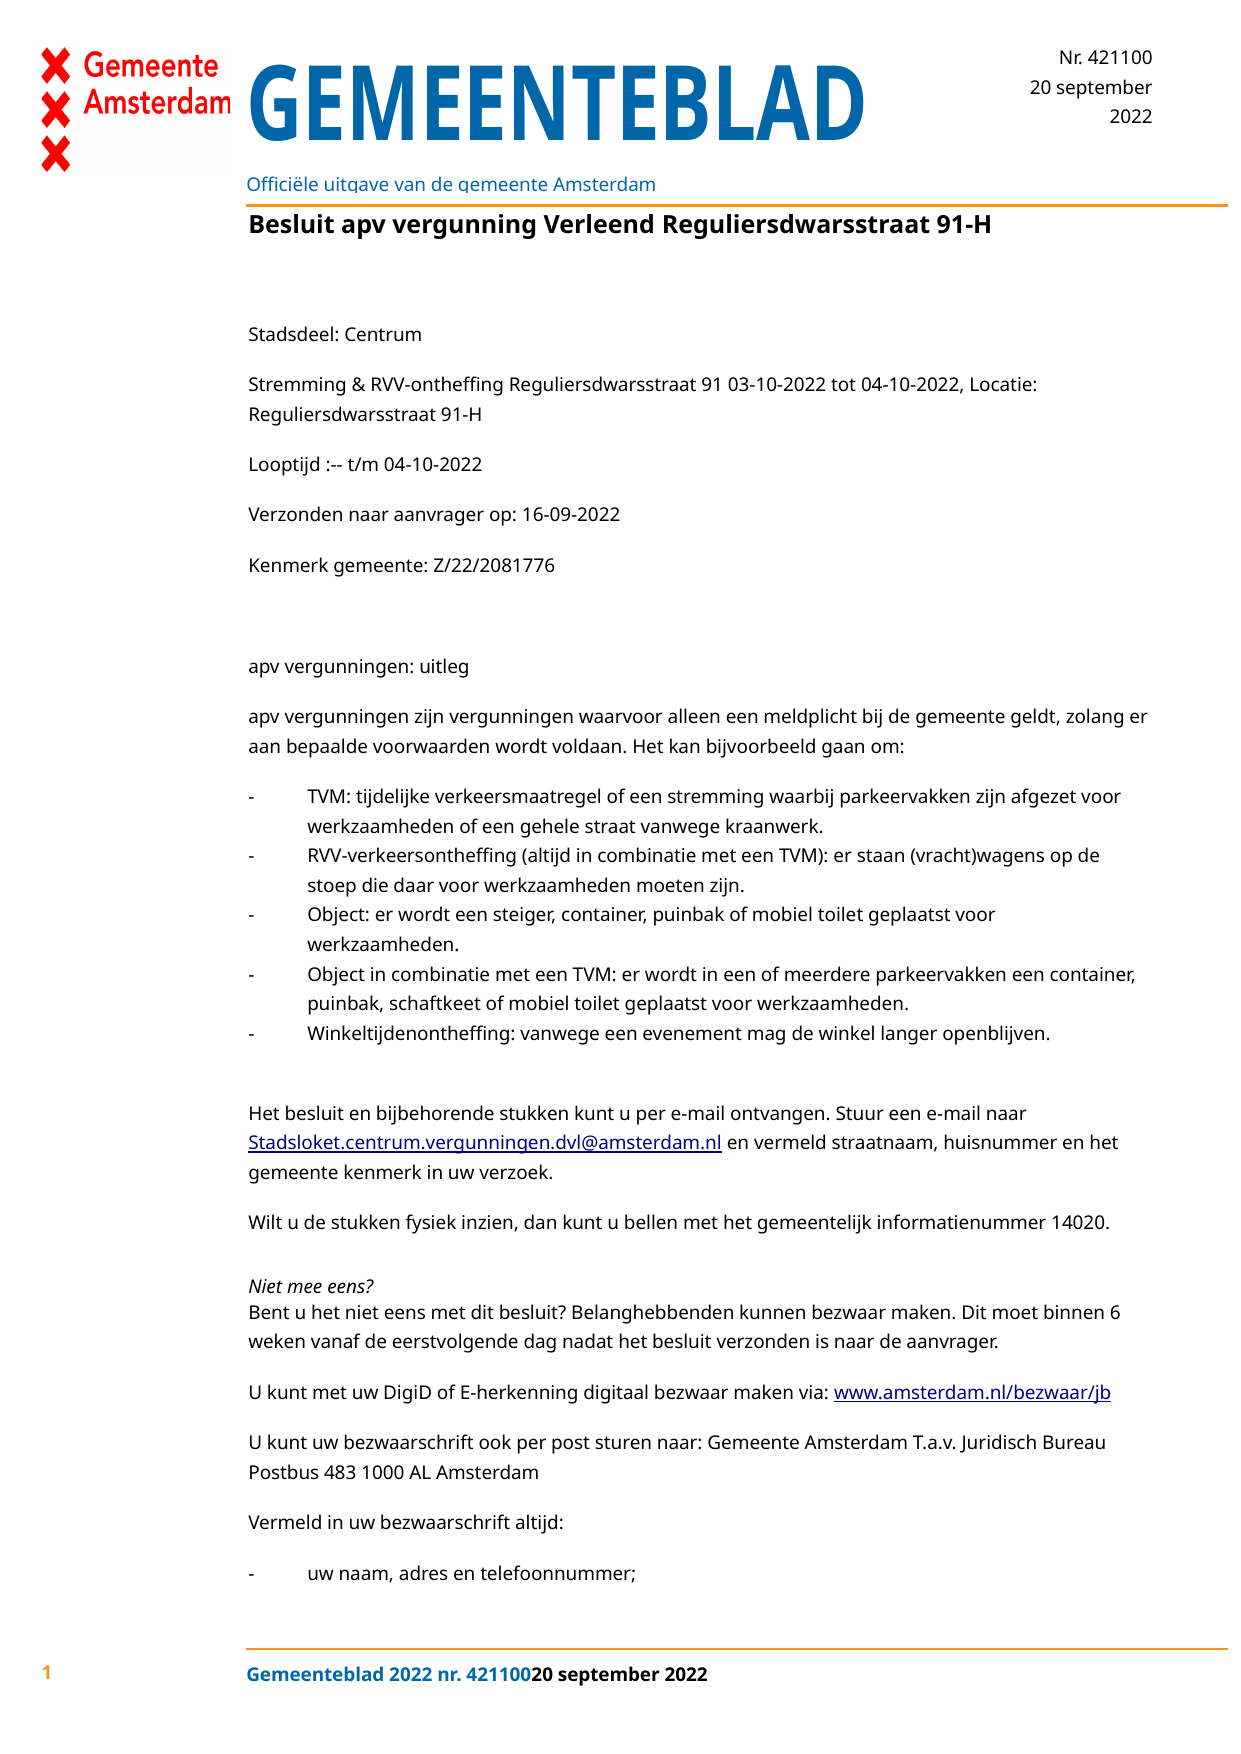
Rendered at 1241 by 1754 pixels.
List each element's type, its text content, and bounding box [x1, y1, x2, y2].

list uw naam, adres en telefoonnummer; [248, 1560, 1152, 1586]
text Looptijd :-- t/m 04-10-2022 [248, 451, 1152, 477]
text Besluit apv vergunning Verleend Reguliersdwarsstraat 91-H [248, 207, 1152, 241]
list Winkeltijdenontheffing: vanwege een evenement mag de winkel langer openblijven. [248, 1020, 1152, 1046]
list Object in combinatie met een TVM: er wordt in een of meerdere parkeervakken een container, puinbak, schaftkeet of mobiel toilet geplaatst voor werkzaamheden. [248, 961, 1152, 1016]
text Het besluit en bijbehorende stukken kunt u per e-mail ontvangen. Stuur een e-mail naar Stadsloket.centrum.vergunningen.dvl@amsterdam.nl en vermeld straatnaam, huisnummer en het gemeente kenmerk in uw verzoek. [248, 1100, 1152, 1185]
text Bent u het niet eens met dit besluit? Belanghebbenden kunnen bezwaar maken. Dit moet binnen 6 weken vanaf de eerstvolgende dag nadat het besluit verzonden is naar de aanvrager. [248, 1299, 1152, 1354]
list RVV-verkeersontheffing (altijd in combinatie met een TVM): er staan (vracht)wagens op de stoep die daar voor werkzaamheden moeten zijn. [248, 842, 1152, 898]
text Niet mee eens? [248, 1273, 1152, 1299]
text Verzonden naar aanvrager op: 16-09-2022 [248, 502, 1152, 527]
text apv vergunningen: uitleg [248, 653, 1152, 678]
list Object: er wordt een steiger, container, puinbak of mobiel toilet geplaatst voor werkzaamheden. [248, 902, 1152, 957]
text Stadsdeel: Centrum [248, 321, 1152, 346]
text Stremming & RVV-ontheffing Reguliersdwarsstraat 91 03-10-2022 tot 04-10-2022, Locatie: Reguliersdwarsstraat 91-H [248, 371, 1152, 426]
text Kenmerk gemeente: Z/22/2081776 [248, 552, 1152, 578]
text Wilt u de stukken fysiek inzien, dan kunt u bellen met het gemeentelijk informatienummer 14020. [248, 1209, 1152, 1235]
list TVM: tijdelijke verkeersmaatregel of een stremming waarbij parkeervakken zijn afgezet voor werkzaamheden of een gehele straat vanwege kraanwerk. [248, 783, 1152, 838]
text apv vergunningen zijn vergunningen waarvoor alleen een meldplicht bij de gemeente geldt, zolang er aan bepaalde voorwaarden wordt voldaan. Het kan bijvoorbeeld gaan om: [248, 703, 1152, 758]
picture [41, 47, 231, 172]
text Vermeld in uw bezwaarschrift altijd: [248, 1509, 1152, 1535]
text U kunt met uw DigiD of E-herkenning digitaal bezwaar maken via: www.amsterdam.nl/bezwaar/jb [248, 1379, 1152, 1405]
text U kunt uw bezwaarschrift ook per post sturen naar: Gemeente Amsterdam T.a.v. Juridisch Bureau Postbus 483 1000 AL Amsterdam [248, 1429, 1152, 1485]
